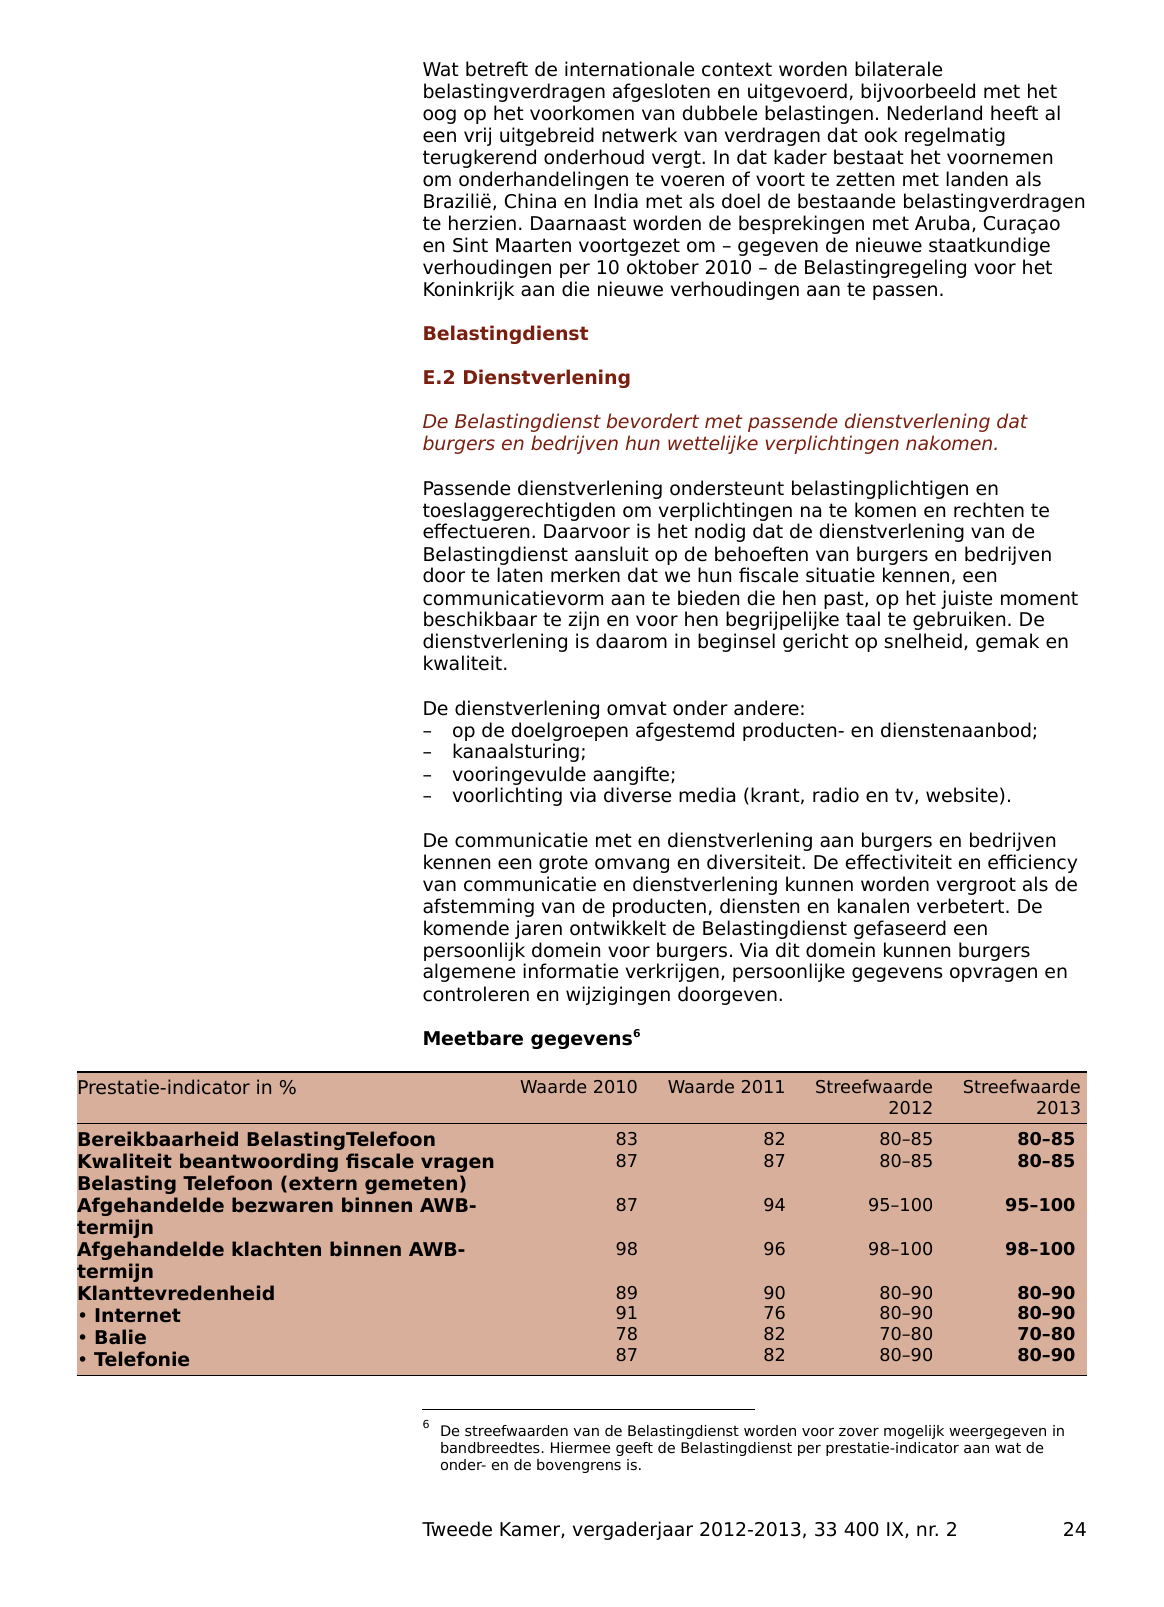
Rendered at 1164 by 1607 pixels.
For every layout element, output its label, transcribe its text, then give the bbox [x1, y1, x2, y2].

text De communicatie met en dienstverlening aan burgers en bedrijven kennen een grote omvang en diversiteit. De effectiviteit en efficiency van communicatie en dienstverlening kunnen worden vergroot als de afstemming van de producten, diensten en kanalen verbetert. De komende jaren ontwikkelt de Belastingdienst gefaseerd een persoonlijk domein voor burgers. Via dit domein kunnen burgers algemene informatie verkrijgen, persoonlijke gegevens opvragen en controleren en wijzigingen doorgeven. [422, 829, 1087, 1005]
text Wat betreft de internationale context worden bilaterale belastingverdragen afgesloten en uitgevoerd, bijvoorbeeld met het oog op het voorkomen van dubbele belastingen. Nederland heeft al een vrij uitgebreid netwerk van verdragen dat ook regelmatig terugkerend onderhoud vergt. In dat kader bestaat het voornemen om onderhandelingen te voeren of voort te zetten met landen als Brazilië, China en India met als doel de bestaande belastingverdragen te herzien. Daarnaast worden de besprekingen met Aruba, Curaçao en Sint Maarten voortgezet om – gegeven de nieuwe staatkundige verhoudingen per 10 oktober 2010 – de Belastingregeling voor het Koninkrijk aan die nieuwe verhoudingen aan te passen. [422, 59, 1087, 301]
subtitle Meetbare gegevens [422, 1028, 1087, 1049]
table_cell 98–100 [791, 1239, 939, 1283]
table_cell 98 [496, 1239, 644, 1283]
table_cell 94 [644, 1195, 791, 1239]
table_header Prestatie-indicator in % [77, 1073, 496, 1123]
table_cell 87 [644, 1151, 791, 1195]
table_cell 95–100 [939, 1195, 1087, 1239]
table_cell Klanttevredenheid • Internet • Balie • Telefonie [77, 1283, 496, 1375]
table_header Waarde 2011 [644, 1073, 791, 1123]
text – vooringevulde aangifte; [422, 763, 1087, 785]
table_cell Afgehandelde bezwaren binnen AWB-termijn [77, 1195, 496, 1239]
subtitle Belastingdienst [422, 323, 1087, 345]
table_header Streefwaarde 2012 [791, 1073, 939, 1123]
table_cell Afgehandelde klachten binnen AWB-termijn [77, 1239, 496, 1283]
table_cell 80–85 [939, 1151, 1087, 1195]
table_cell 96 [644, 1239, 791, 1283]
text – kanaalsturing; [422, 741, 1087, 763]
text De Belastingdienst bevordert met passende dienstverlening dat burgers en bedrijven hun wettelijke verplichtingen nakomen. [422, 411, 1087, 455]
table_cell 98–100 [939, 1239, 1087, 1283]
table_cell 90 76 82 82 [644, 1283, 791, 1375]
table_cell 80–90 80–90 70–80 80–90 [939, 1283, 1087, 1375]
text De dienstverlening omvat onder andere: [422, 697, 1087, 719]
table_cell 87 [496, 1151, 644, 1195]
text – op de doelgroepen afgestemd producten- en dienstenaanbod; [422, 719, 1087, 741]
text Passende dienstverlening ondersteunt belastingplichtigen en toeslaggerechtigden om verplichtingen na te komen en rechten te effectueren. Daarvoor is het nodig dat de dienstverlening van de Belastingdienst aansluit op de behoeften van burgers en bedrijven door te laten merken dat we hun fiscale situatie kennen, een communicatievorm aan te bieden die hen past, op het juiste moment beschikbaar te zijn en voor hen begrijpelijke taal te gebruiken. De dienstverlening is daarom in beginsel gericht op snelheid, gemak en kwaliteit. [422, 477, 1087, 675]
table_cell 95–100 [791, 1195, 939, 1239]
table_cell 80–85 [791, 1124, 939, 1151]
table_cell 80–85 [791, 1151, 939, 1195]
text – voorlichting via diverse media (krant, radio en tv, website). [422, 785, 1087, 807]
table_cell 89 91 78 87 [496, 1283, 644, 1375]
table_header Waarde 2010 [496, 1073, 644, 1123]
table_cell 82 [644, 1124, 791, 1151]
text De streefwaarden van de Belastingdienst worden voor zover mogelijk weergegeven in bandbreedtes. Hiermee geeft de Belastingdienst per prestatie-indicator aan wat de onder- en de bovengrens is. [422, 1418, 1087, 1474]
table_cell 80–85 [939, 1124, 1087, 1151]
subtitle E.2 Dienstverlening [422, 367, 1087, 389]
table_cell Bereikbaarheid BelastingTelefoon [77, 1124, 496, 1151]
table_header Streefwaarde 2013 [939, 1073, 1087, 1123]
table_cell 87 [496, 1195, 644, 1239]
table_cell 80–90 80–90 70–80 80–90 [791, 1283, 939, 1375]
table_cell Kwaliteit beantwoording fiscale vragen Belasting Telefoon (extern gemeten) [77, 1151, 496, 1195]
